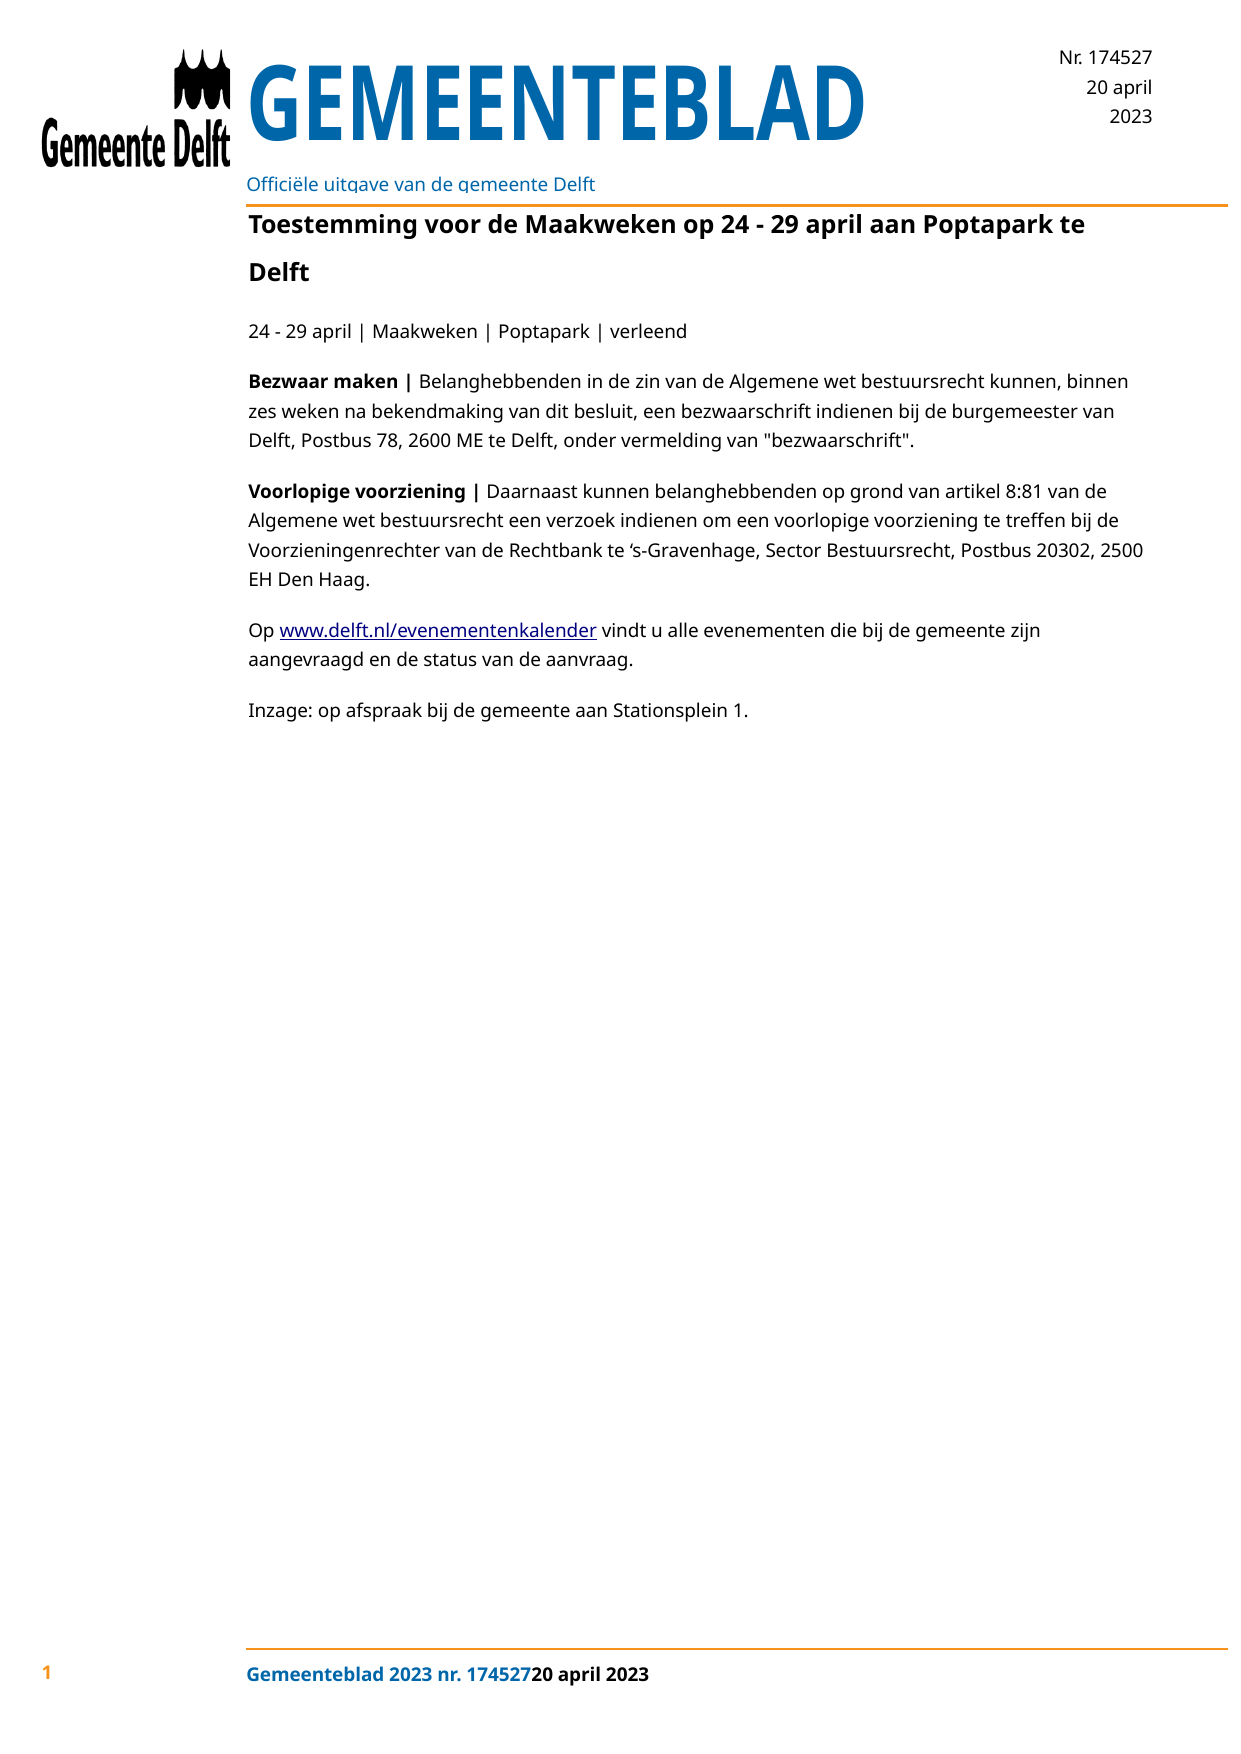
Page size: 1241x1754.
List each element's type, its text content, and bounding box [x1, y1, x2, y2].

text 24 - 29 april | Maakweken | Poptapark | verleend [248, 318, 1152, 344]
text Toestemming voor de Maakweken op 24 - 29 april aan Poptapark te Delft [248, 207, 1152, 288]
text Inzage: op afspraak bij de gemeente aan Stationsplein 1. [248, 697, 1152, 723]
text Bezwaar maken | Belanghebbenden in de zin van de Algemene wet bestuursrecht kunnen, binnen zes weken na bekendmaking van dit besluit, een bezwaarschrift indienen bij de burgemeester van Delft, Postbus 78, 2600 ME te Delft, onder vermelding van "bezwaarschrift". [248, 368, 1152, 453]
text Op www.delft.nl/evenementenkalender vindt u alle evenementen die bij de gemeente zijn aangevraagd en de status van de aanvraag. [248, 617, 1152, 672]
text Voorlopige voorziening | Daarnaast kunnen belanghebbenden op grond van artikel 8:81 van de Algemene wet bestuursrecht een verzoek indienen om een voorlopige voorziening te treffen bij de Voorzieningenrechter van de Rechtbank te ‘s-Gravenhage, Sector Bestuursrecht, Postbus 20302, 2500 EH Den Haag. [248, 478, 1152, 592]
picture [41, 47, 231, 172]
